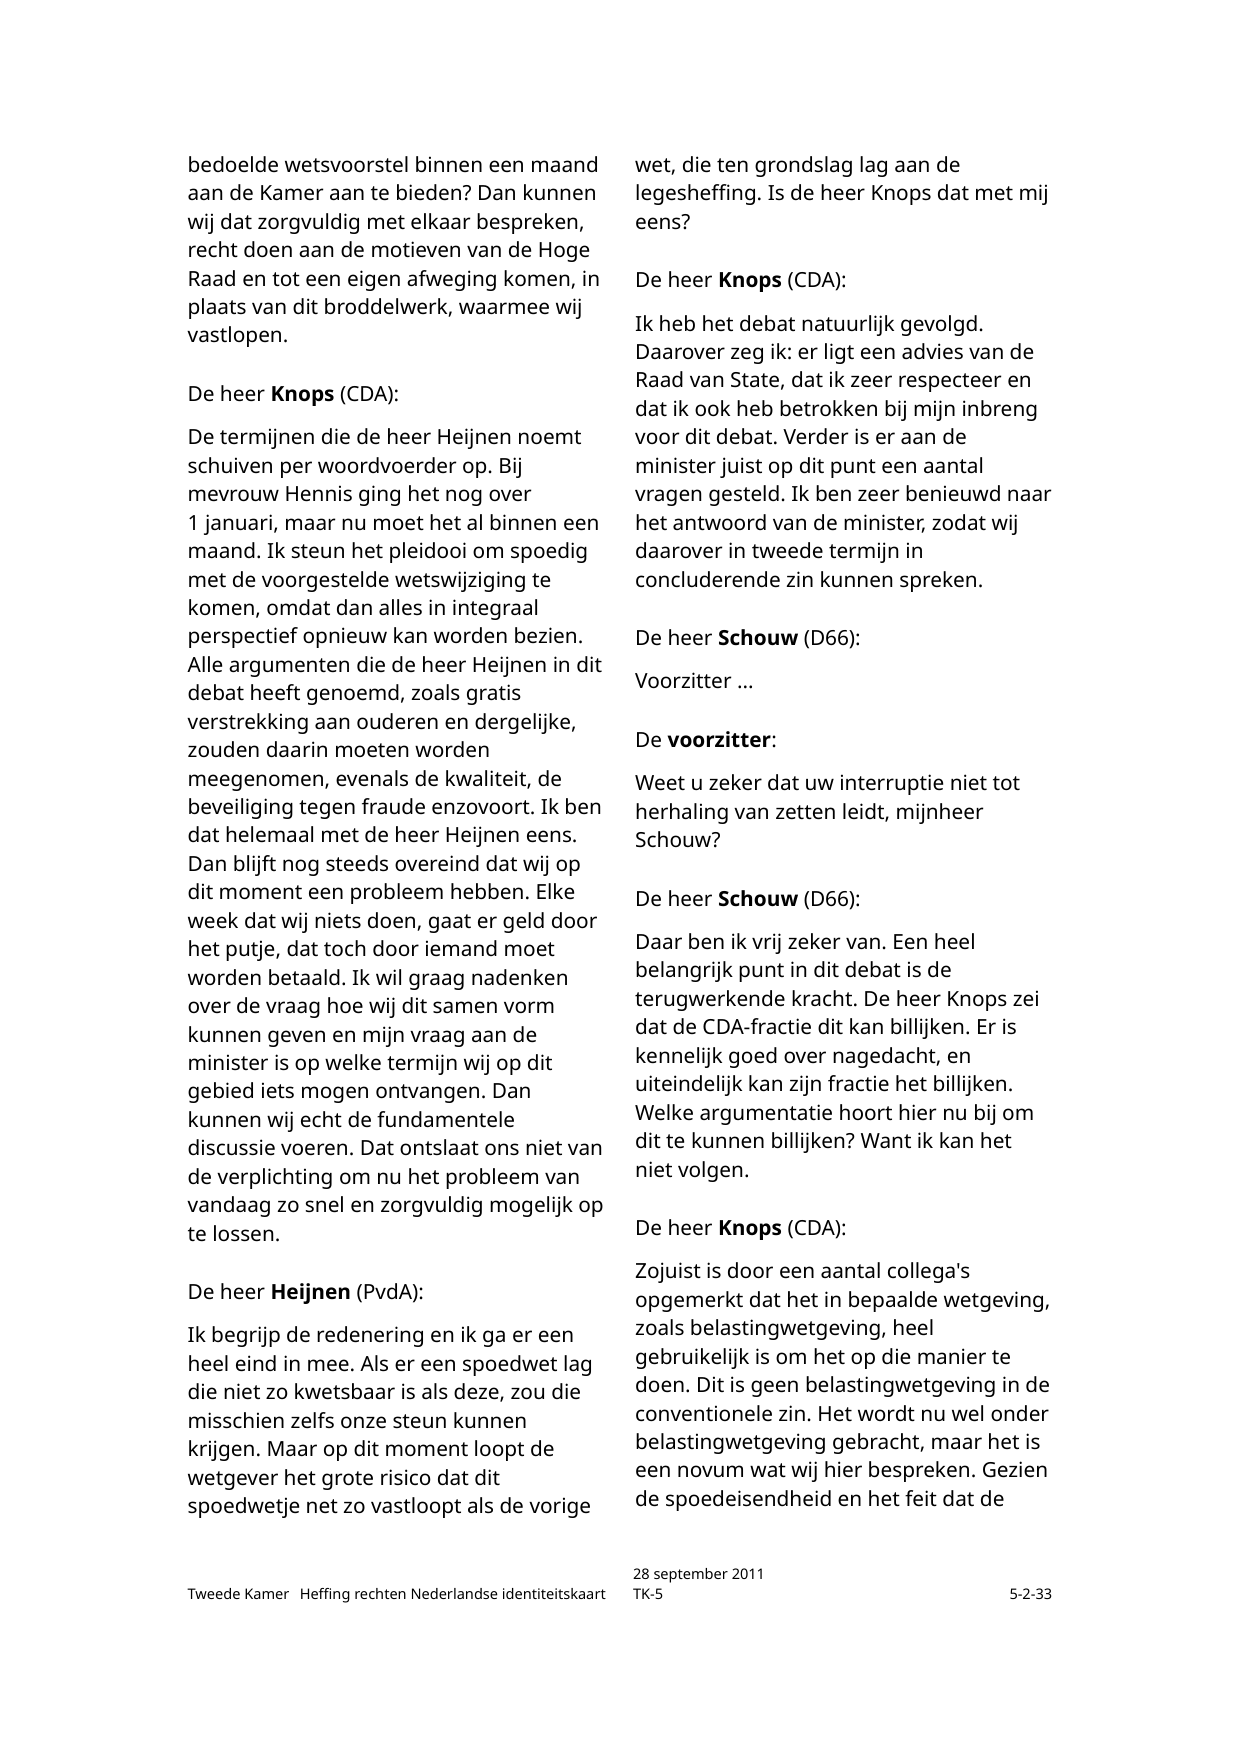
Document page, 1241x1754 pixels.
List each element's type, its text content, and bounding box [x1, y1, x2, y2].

text De heer Knops (CDA): [635, 265, 1053, 294]
text Ik heb het debat natuurlijk gevolgd. Daarover zeg ik: er ligt een advies van de Raad van State, dat ik zeer respecteer en dat ik ook heb betrokken bij mijn inbreng voor dit debat. Verder is er aan de minister juist op dit punt een aantal vragen gesteld. Ik ben zeer benieuwd naar het antwoord van de minister, zodat wij daarover in tweede termijn in concluderende zin kunnen spreken. [635, 309, 1053, 593]
text Weet u zeker dat uw interruptie niet tot herhaling van zetten leidt, mijnheer Schouw? [635, 768, 1053, 854]
text De heer Knops (CDA): [187, 379, 605, 407]
text De heer Knops (CDA): [635, 1213, 1053, 1242]
text De heer Schouw (D66): [635, 623, 1053, 652]
text De voorzitter: [635, 725, 1053, 753]
text bedoelde wetsvoorstel binnen een maand aan de Kamer aan te bieden? Dan kunnen wij dat zorgvuldig met elkaar bespreken, recht doen aan de motieven van de Hoge Raad en tot een eigen afweging komen, in plaats van dit broddelwerk, waarmee wij vastlopen. [187, 150, 605, 349]
text Daar ben ik vrij zeker van. Een heel belangrijk punt in dit debat is de terugwerkende kracht. De heer Knops zei dat de CDA-fractie dit kan billijken. Er is kennelijk goed over nagedacht, en uiteindelijk kan zijn fractie het billijken. Welke argumentatie hoort hier nu bij om dit te kunnen billijken? Want ik kan het niet volgen. [635, 927, 1053, 1183]
text Ik begrijp de redenering en ik ga er een heel eind in mee. Als er een spoedwet lag die niet zo kwetsbaar is als deze, zou die misschien zelfs onze steun kunnen krijgen. Maar op dit moment loopt de wetgever het grote risico dat dit spoedwetje net zo vastloopt als de vorige [187, 1321, 605, 1520]
text Zojuist is door een aantal collega's opgemerkt dat het in bepaalde wetgeving, zoals belastingwetgeving, heel gebruikelijk is om het op die manier te doen. Dit is geen belastingwetgeving in de conventionele zin. Het wordt nu wel onder belastingwetgeving gebracht, maar het is een novum wat wij hier bespreken. Gezien de spoedeisendheid en het feit dat de [635, 1257, 1053, 1512]
text De heer Schouw (D66): [635, 884, 1053, 912]
text De heer Heijnen (PvdA): [187, 1277, 605, 1306]
text Voorzitter ... [635, 667, 1053, 695]
text wet, die ten grondslag lag aan de legesheffing. Is de heer Knops dat met mij eens? [635, 150, 1053, 235]
text De termijnen die de heer Heijnen noemt schuiven per woordvoerder op. Bij mevrouw Hennis ging het nog over 1 januari, maar nu moet het al binnen een maand. Ik steun het pleidooi om spoedig met de voorgestelde wetswijziging te komen, omdat dan alles in integraal perspectief opnieuw kan worden bezien. Alle argumenten die de heer Heijnen in dit debat heeft genoemd, zoals gratis verstrekking aan ouderen en dergelijke, zouden daarin moeten worden meegenomen, evenals de kwaliteit, de beveiliging tegen fraude enzovoort. Ik ben dat helemaal met de heer Heijnen eens. Dan blijft nog steeds overeind dat wij op dit moment een probleem hebben. Elke week dat wij niets doen, gaat er geld door het putje, dat toch door iemand moet worden betaald. Ik wil graag nadenken over de vraag hoe wij dit samen vorm kunnen geven en mijn vraag aan de minister is op welke termijn wij op dit gebied iets mogen ontvangen. Dan kunnen wij echt de fundamentele discussie voeren. Dat ontslaat ons niet van de verplichting om nu het probleem van vandaag zo snel en zorgvuldig mogelijk op te lossen. [187, 422, 605, 1247]
